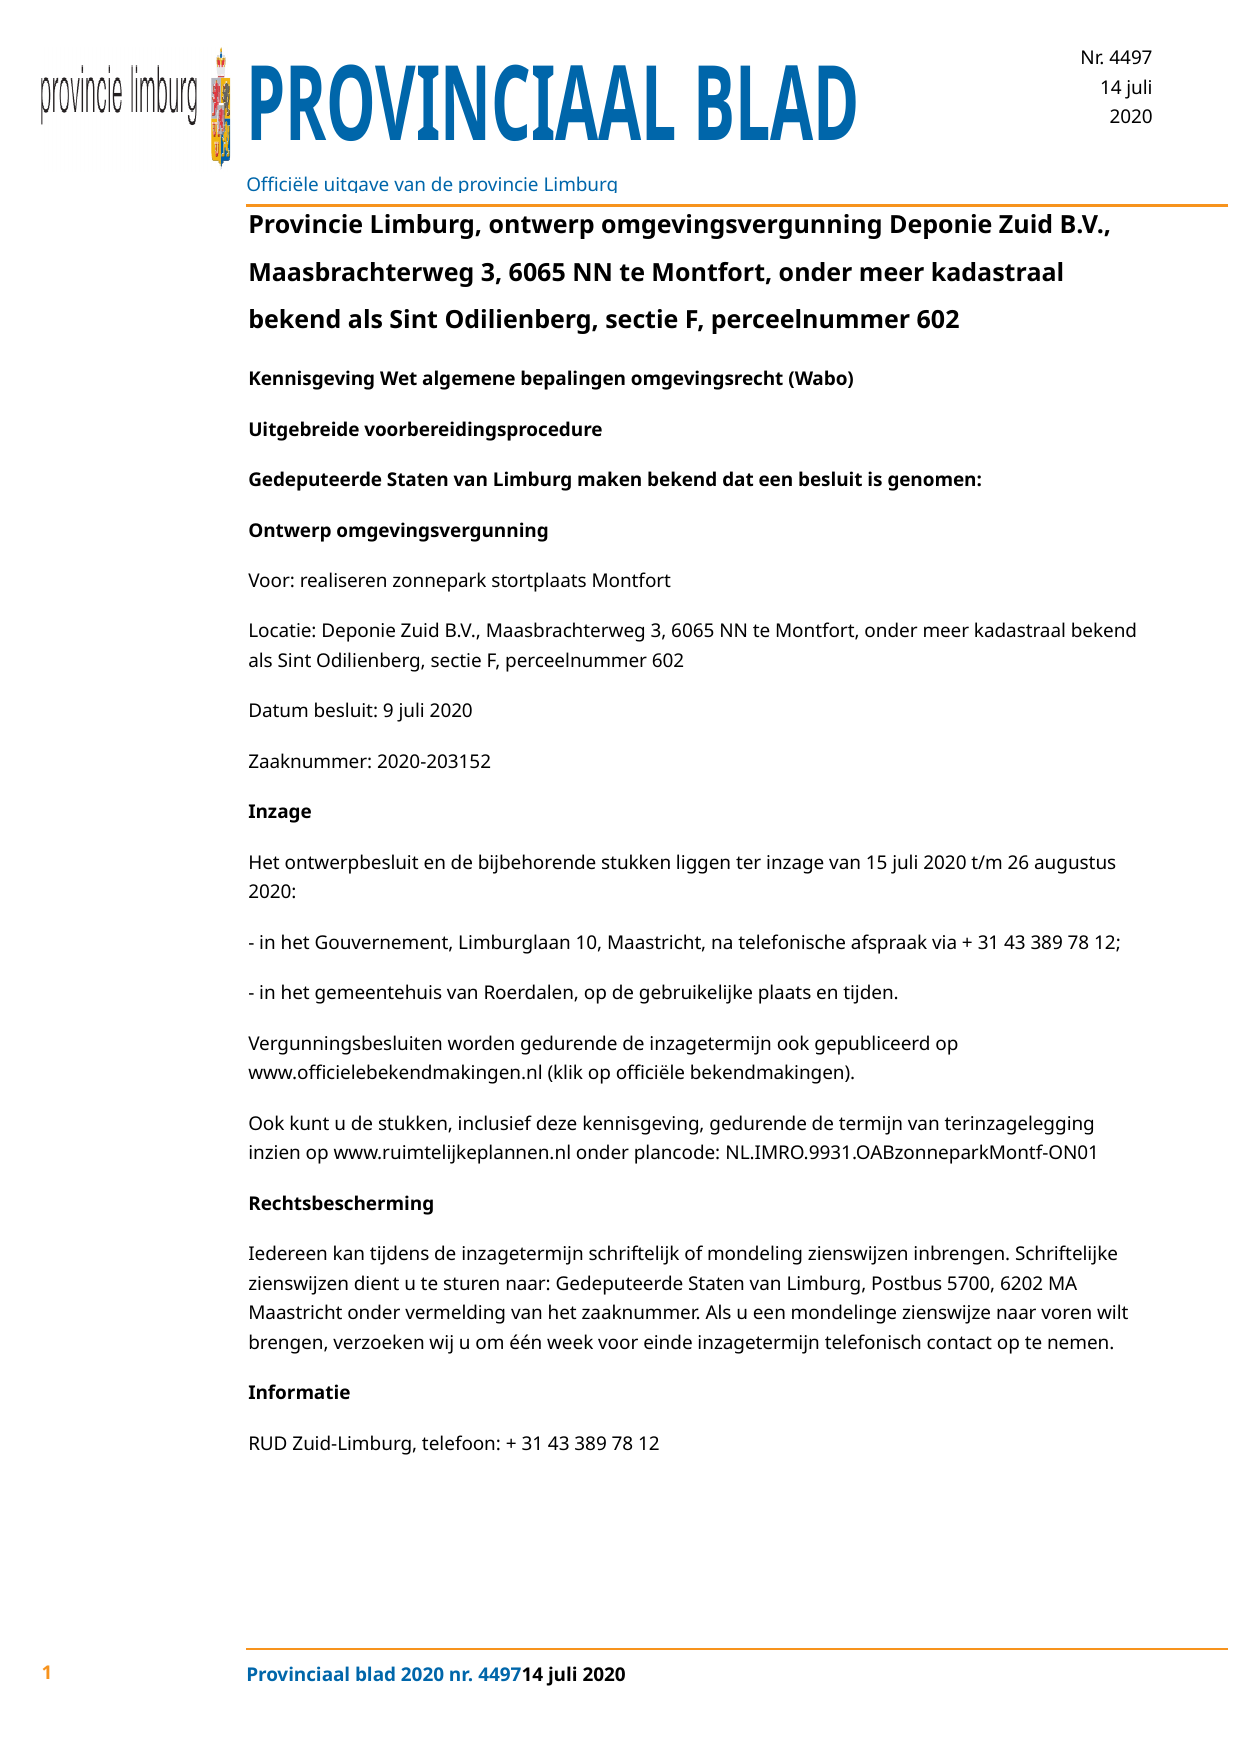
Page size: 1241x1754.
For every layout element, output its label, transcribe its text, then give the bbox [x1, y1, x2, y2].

text Zaaknummer: 2020-203152 [248, 748, 1152, 774]
text Vergunningsbesluiten worden gedurende de inzagetermijn ook gepubliceerd op www.officielebekendmakingen.nl (klik op officiële bekendmakingen). [248, 1030, 1152, 1085]
text - in het Gouvernement, Limburglaan 10, Maastricht, na telefonische afspraak via + 31 43 389 78 12; [248, 929, 1152, 954]
text Inzage [248, 798, 1152, 824]
text Uitgebreide voorbereidingsprocedure [248, 416, 1152, 442]
text Ontwerp omgevingsvergunning [248, 517, 1152, 542]
text Datum besluit: 9 juli 2020 [248, 698, 1152, 723]
text Informatie [248, 1379, 1152, 1405]
text Iedereen kan tijdens de inzagetermijn schriftelijk of mondeling zienswijzen inbrengen. Schriftelijke zienswijzen dient u te sturen naar: Gedeputeerde Staten van Limburg, Postbus 5700, 6202 MA Maastricht onder vermelding van het zaaknummer. Als u een mondelinge zienswijze naar voren wilt brengen, verzoeken wij u om één week voor einde inzagetermijn telefonisch contact op te nemen. [248, 1240, 1152, 1354]
text Rechtsbescherming [248, 1190, 1152, 1215]
text Provincie Limburg, ontwerp omgevingsvergunning Deponie Zuid B.V., Maasbrachterweg 3, 6065 NN te Montfort, onder meer kadastraal bekend als Sint Odilienberg, sectie F, perceelnummer 602 [248, 207, 1152, 336]
text Kennisgeving Wet algemene bepalingen omgevingsrecht (Wabo) [248, 366, 1152, 391]
text Het ontwerpbesluit en de bijbehorende stukken liggen ter inzage van 15 juli 2020 t/m 26 augustus 2020: [248, 849, 1152, 904]
text Gedeputeerde Staten van Limburg maken bekend dat een besluit is genomen: [248, 466, 1152, 492]
text - in het gemeentehuis van Roerdalen, op de gebruikelijke plaats en tijden. [248, 979, 1152, 1005]
text Locatie: Deponie Zuid B.V., Maasbrachterweg 3, 6065 NN te Montfort, onder meer kadastraal bekend als Sint Odilienberg, sectie F, perceelnummer 602 [248, 618, 1152, 673]
text RUD Zuid-Limburg, telefoon: + 31 43 389 78 12 [248, 1430, 1152, 1455]
picture [41, 47, 231, 172]
text Voor: realiseren zonnepark stortplaats Montfort [248, 567, 1152, 593]
text Ook kunt u de stukken, inclusief deze kennisgeving, gedurende de termijn van terinzagelegging inzien op www.ruimtelijkeplannen.nl onder plancode: NL.IMRO.9931.OABzonneparkMontf-ON01 [248, 1110, 1152, 1165]
